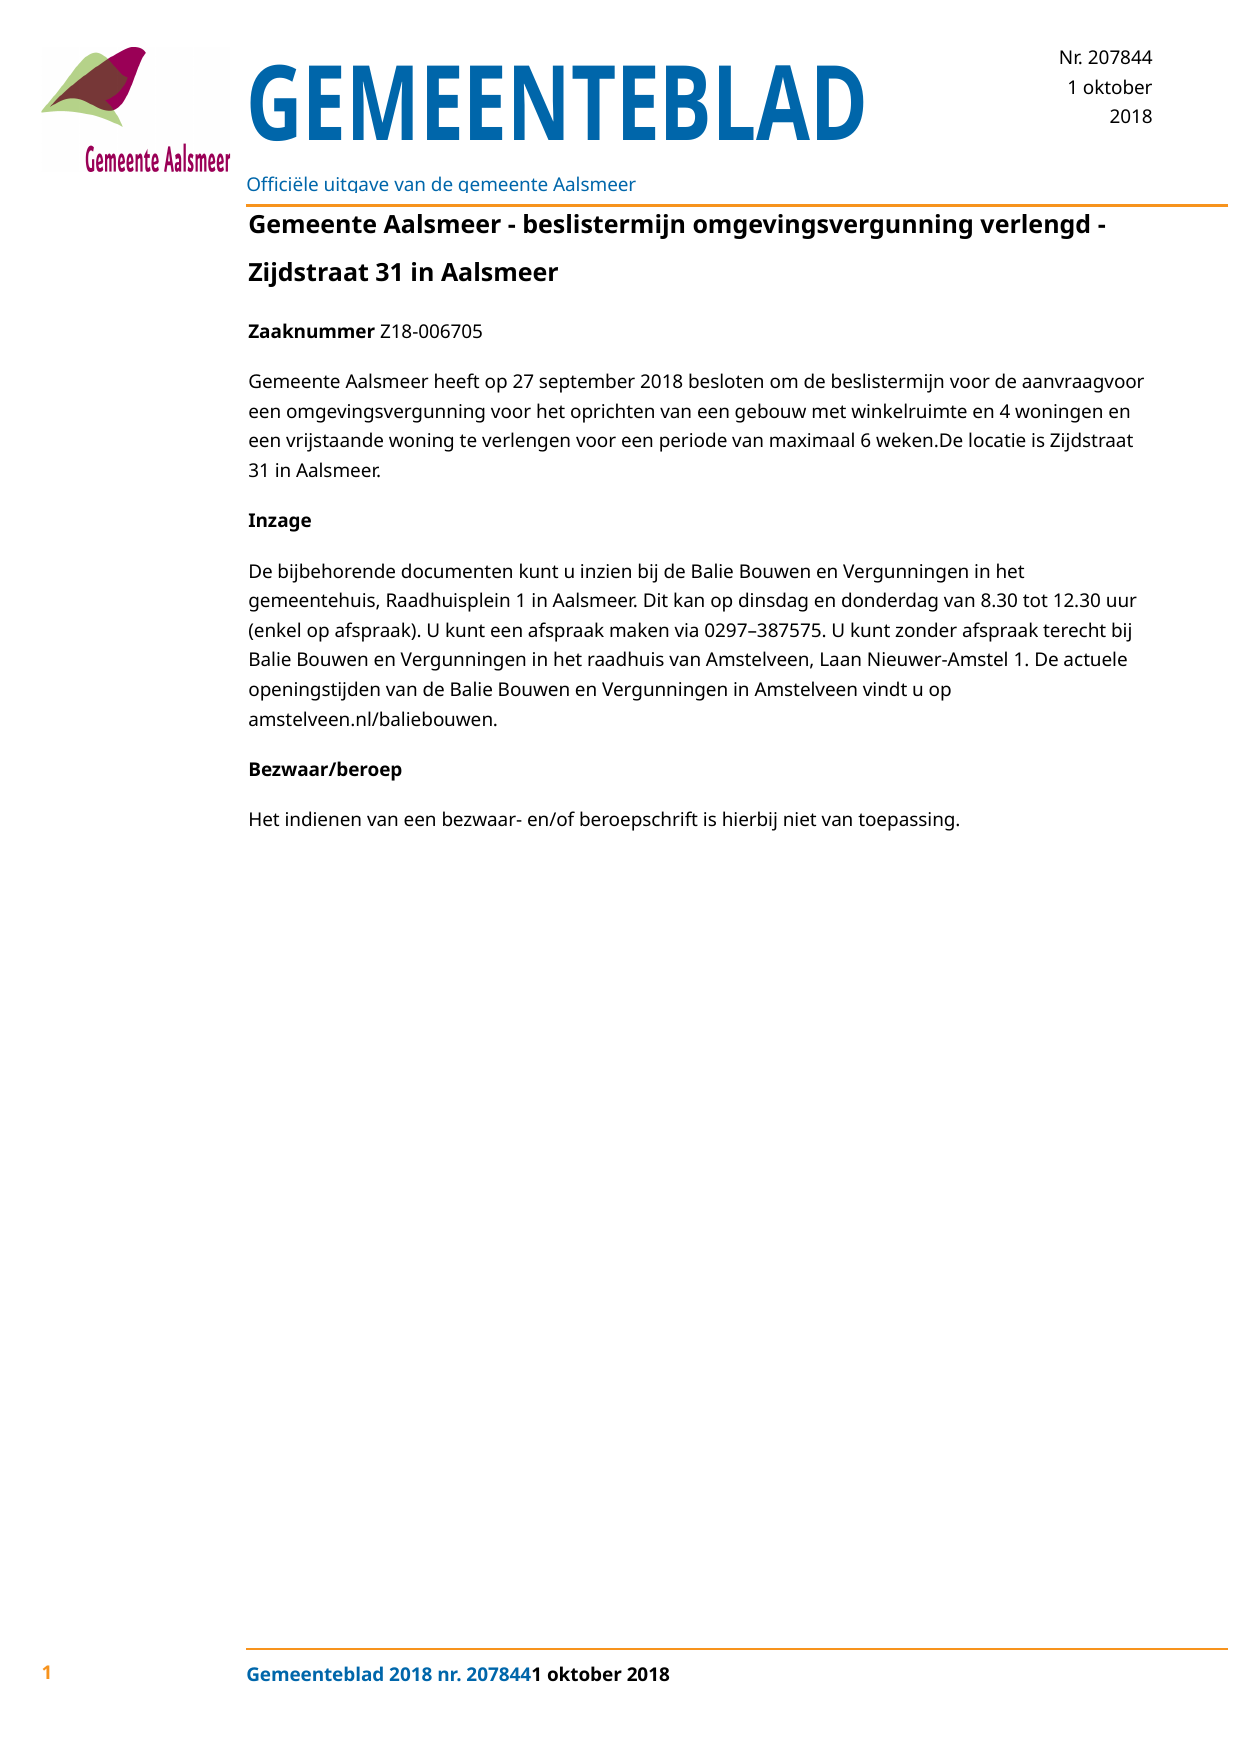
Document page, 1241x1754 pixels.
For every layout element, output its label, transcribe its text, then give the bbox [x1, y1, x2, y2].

text Zaaknummer Z18-006705 [248, 318, 1152, 344]
text Bezwaar/beroep [248, 756, 1152, 782]
picture [41, 47, 231, 172]
text Het indienen van een bezwaar- en/of beroepschrift is hierbij niet van toepassing. [248, 807, 1152, 832]
text Inzage [248, 507, 1152, 533]
text Gemeente Aalsmeer heeft op 27 september 2018 besloten om de beslistermijn voor de aanvraagvoor een omgevingsvergunning voor het oprichten van een gebouw met winkelruimte en 4 woningen en een vrijstaande woning te verlengen voor een periode van maximaal 6 weken.De locatie is Zijdstraat 31 in Aalsmeer. [248, 368, 1152, 483]
text De bijbehorende documenten kunt u inzien bij de Balie Bouwen en Vergunningen in het gemeentehuis, Raadhuisplein 1 in Aalsmeer. Dit kan op dinsdag en donderdag van 8.30 tot 12.30 uur (enkel op afspraak). U kunt een afspraak maken via 0297–387575. U kunt zonder afspraak terecht bij Balie Bouwen en Vergunningen in het raadhuis van Amstelveen, Laan Nieuwer-Amstel 1. De actuele openingstijden van de Balie Bouwen en Vergunningen in Amstelveen vindt u op amstelveen.nl/baliebouwen. [248, 558, 1152, 732]
text Gemeente Aalsmeer - beslistermijn omgevingsvergunning verlengd - Zijdstraat 31 in Aalsmeer [248, 207, 1152, 288]
